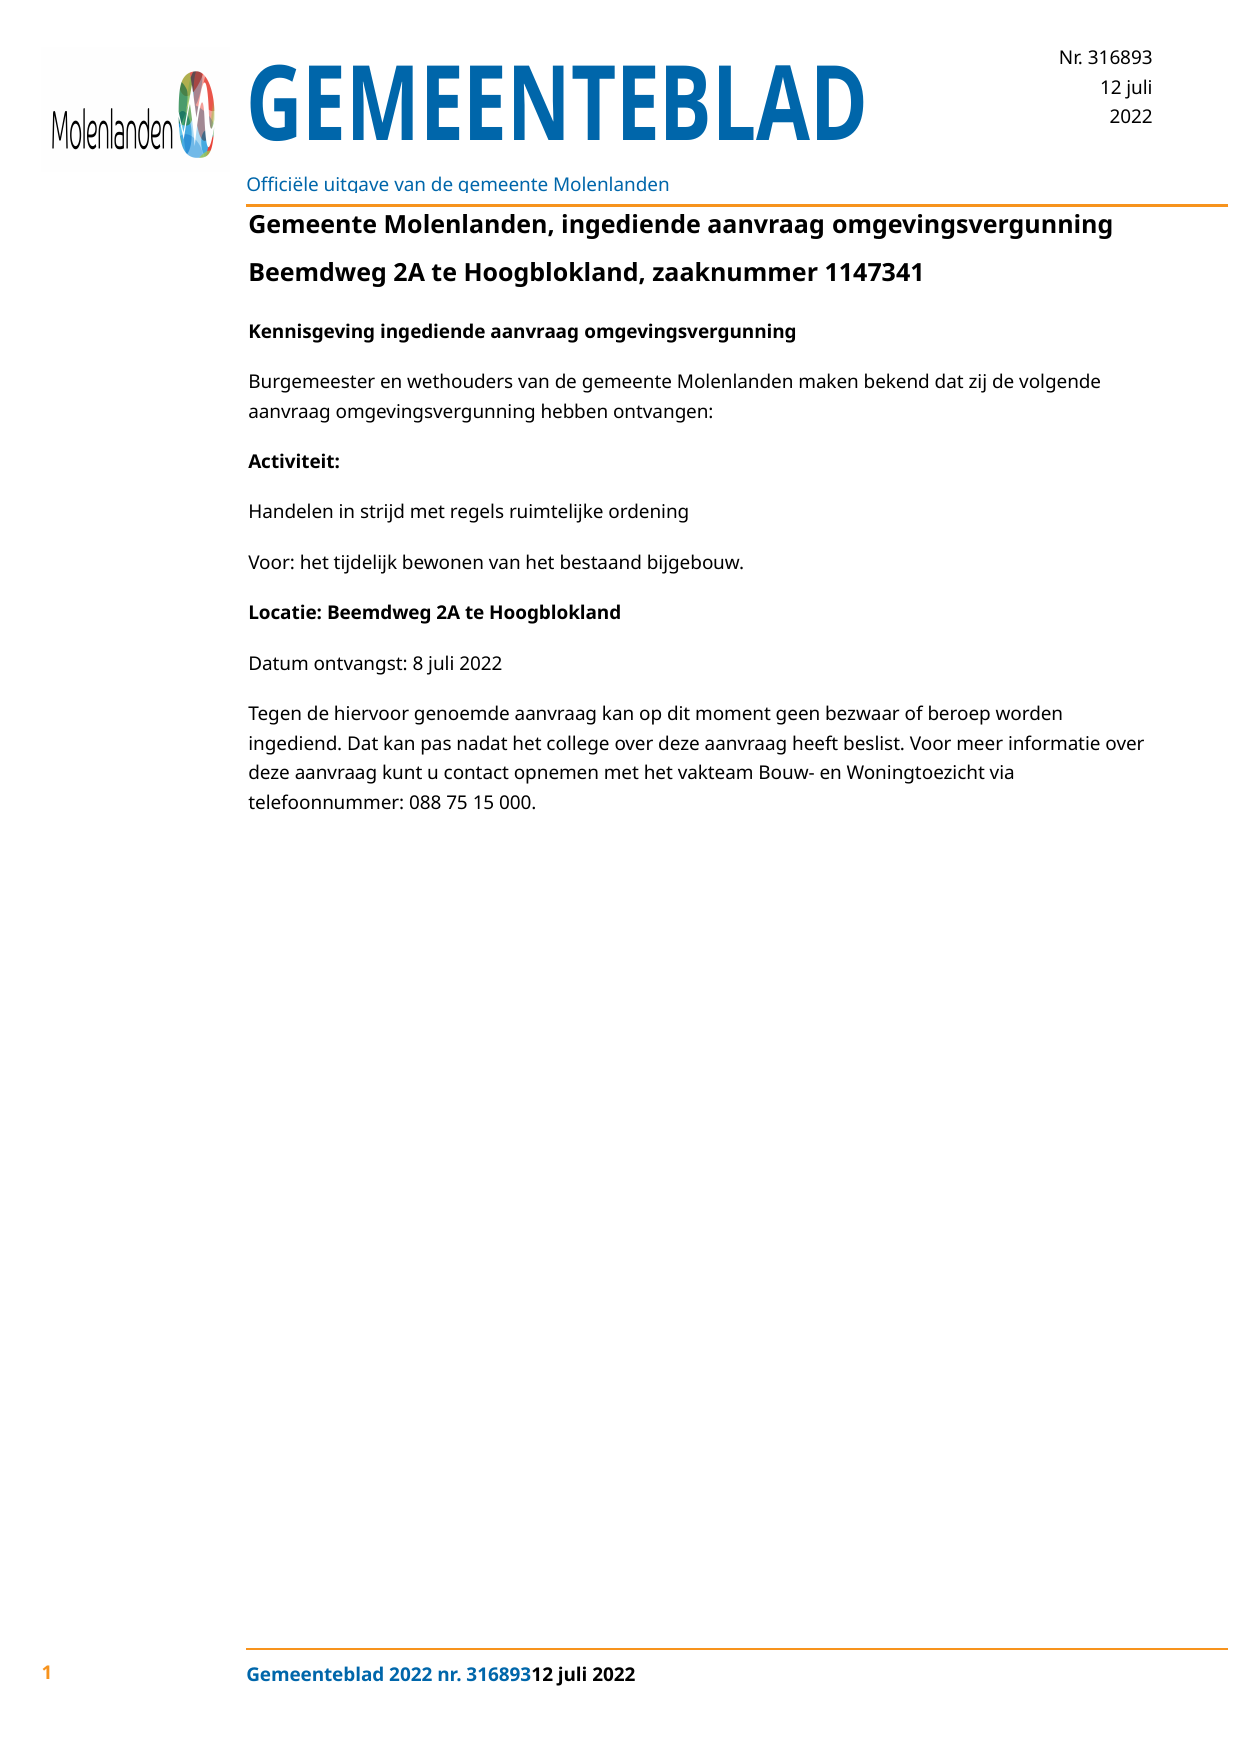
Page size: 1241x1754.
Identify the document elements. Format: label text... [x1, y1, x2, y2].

text Gemeente Molenlanden, ingediende aanvraag omgevingsvergunning Beemdweg 2A te Hoogblokland, zaaknummer 1147341 [248, 207, 1152, 288]
text Burgemeester en wethouders van de gemeente Molenlanden maken bekend dat zij de volgende aanvraag omgevingsvergunning hebben ontvangen: [248, 368, 1152, 424]
text Kennisgeving ingediende aanvraag omgevingsvergunning [248, 318, 1152, 344]
text Voor: het tijdelijk bewonen van het bestaand bijgebouw. [248, 549, 1152, 575]
text Locatie: Beemdweg 2A te Hoogblokland [248, 599, 1152, 625]
picture [41, 47, 231, 172]
text Datum ontvangst: 8 juli 2022 [248, 650, 1152, 676]
text Tegen de hiervoor genoemde aanvraag kan op dit moment geen bezwaar of beroep worden ingediend. Dat kan pas nadat het college over deze aanvraag heeft beslist. Voor meer informatie over deze aanvraag kunt u contact opnemen met het vakteam Bouw- en Woningtoezicht via telefoonnummer: 088 75 15 000. [248, 700, 1152, 815]
text Handelen in strijd met regels ruimtelijke ordening [248, 499, 1152, 524]
text Activiteit: [248, 448, 1152, 474]
